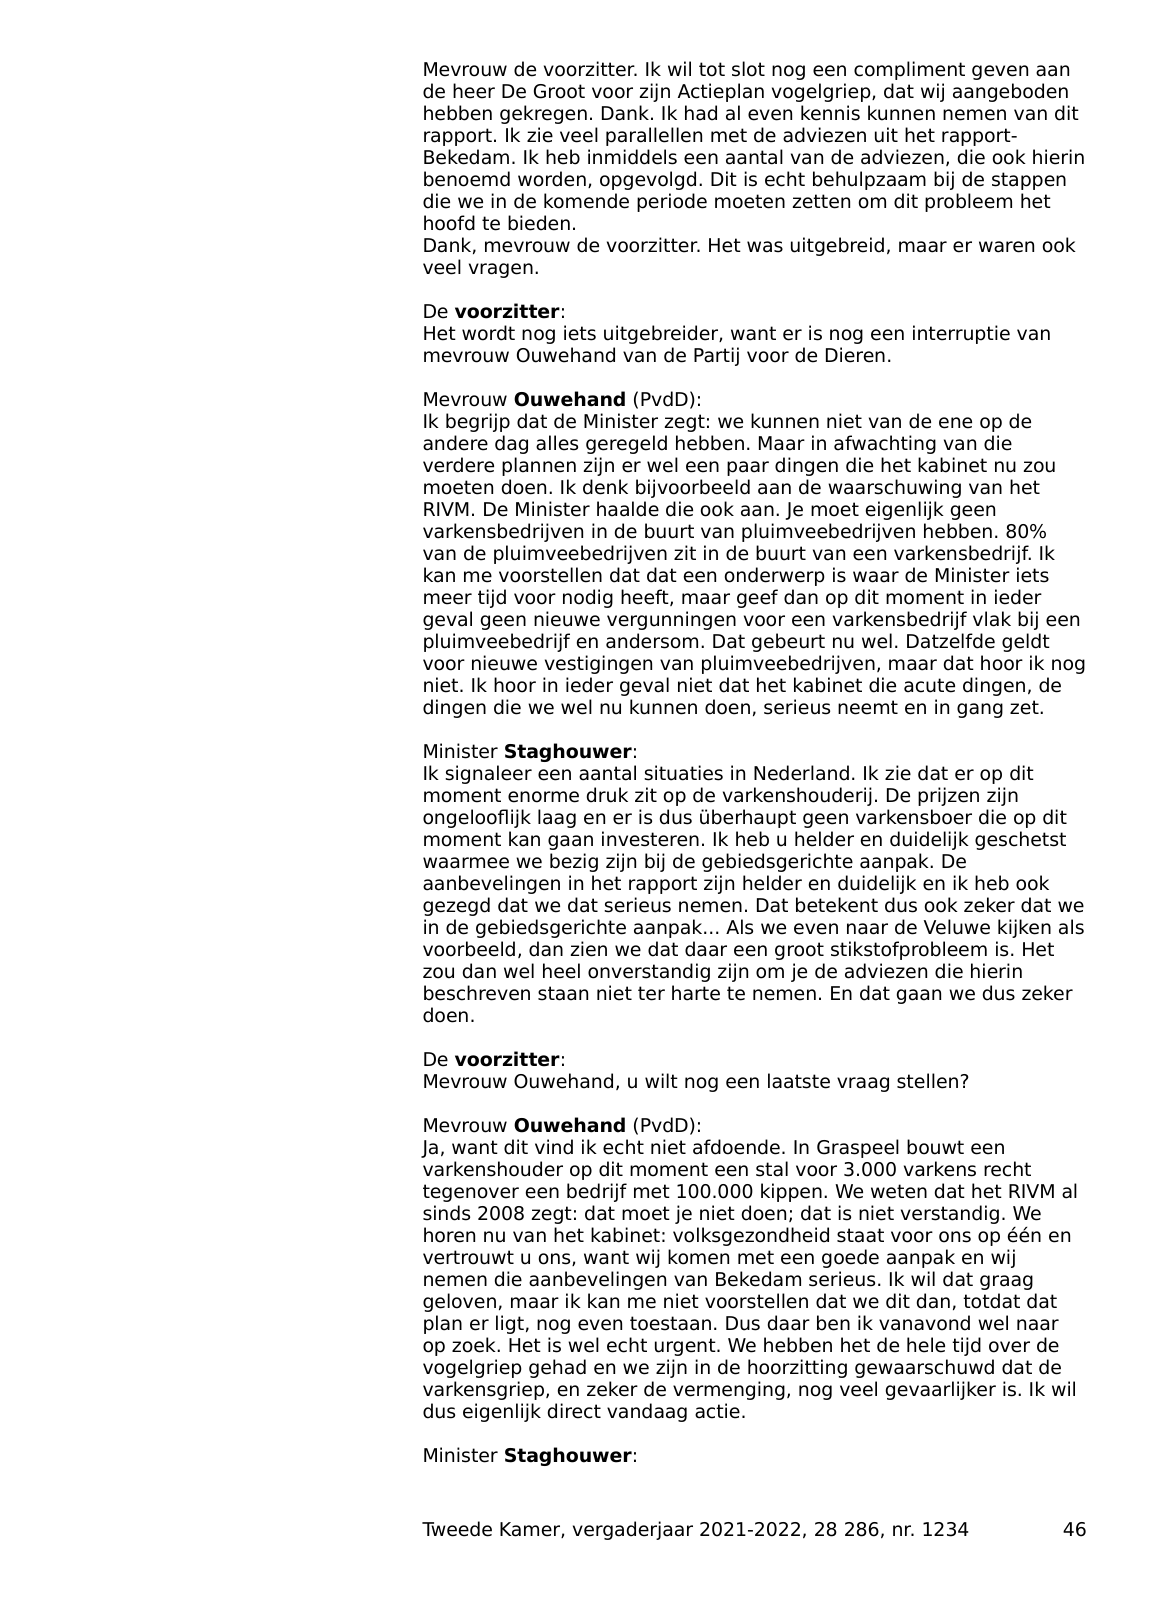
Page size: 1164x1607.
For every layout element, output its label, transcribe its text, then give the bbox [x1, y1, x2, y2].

text Ja, want dit vind ik echt niet afdoende. In Graspeel bouwt een varkenshouder op dit moment een stal voor 3.000 varkens recht tegenover een bedrijf met 100.000 kippen. We weten dat het RIVM al sinds 2008 zegt: dat moet je niet doen; dat is niet verstandig. We horen nu van het kabinet: volksgezondheid staat voor ons op één en vertrouwt u ons, want wij komen met een goede aanpak en wij nemen die aanbevelingen van Bekedam serieus. Ik wil dat graag geloven, maar ik kan me niet voorstellen dat we dit dan, totdat dat plan er ligt, nog even toestaan. Dus daar ben ik vanavond wel naar op zoek. Het is wel echt urgent. We hebben het de hele tijd over de vogelgriep gehad en we zijn in de hoorzitting gewaarschuwd dat de varkensgriep, en zeker de vermenging, nog veel gevaarlijker is. Ik wil dus eigenlijk direct vandaag actie. [422, 1137, 1087, 1423]
text Ik signaleer een aantal situaties in Nederland. Ik zie dat er op dit moment enorme druk zit op de varkenshouderij. De prijzen zijn ongelooflijk laag en er is dus überhaupt geen varkensboer die op dit moment kan gaan investeren. Ik heb u helder en duidelijk geschetst waarmee we bezig zijn bij de gebiedsgerichte aanpak. De aanbevelingen in het rapport zijn helder en duidelijk en ik heb ook gezegd dat we dat serieus nemen. Dat betekent dus ook zeker dat we in de gebiedsgerichte aanpak... Als we even naar de Veluwe kijken als voorbeeld, dan zien we dat daar een groot stikstofprobleem is. Het zou dan wel heel onverstandig zijn om je de adviezen die hierin beschreven staan niet ter harte te nemen. En dat gaan we dus zeker doen. [422, 763, 1087, 1027]
text Mevrouw Ouwehand (PvdD): [422, 389, 1087, 411]
text Mevrouw Ouwehand (PvdD): [422, 1115, 1087, 1137]
text De voorzitter: [422, 1049, 1087, 1071]
text Ik begrijp dat de Minister zegt: we kunnen niet van de ene op de andere dag alles geregeld hebben. Maar in afwachting van die verdere plannen zijn er wel een paar dingen die het kabinet nu zou moeten doen. Ik denk bijvoorbeeld aan de waarschuwing van het RIVM. De Minister haalde die ook aan. Je moet eigenlijk geen varkensbedrijven in de buurt van pluimveebedrijven hebben. 80% van de pluimveebedrijven zit in de buurt van een varkensbedrijf. Ik kan me voorstellen dat dat een onderwerp is waar de Minister iets meer tijd voor nodig heeft, maar geef dan op dit moment in ieder geval geen nieuwe vergunningen voor een varkensbedrijf vlak bij een pluimveebedrijf en andersom. Dat gebeurt nu wel. Datzelfde geldt voor nieuwe vestigingen van pluimveebedrijven, maar dat hoor ik nog niet. Ik hoor in ieder geval niet dat het kabinet die acute dingen, de dingen die we wel nu kunnen doen, serieus neemt en in gang zet. [422, 411, 1087, 719]
text Mevrouw Ouwehand, u wilt nog een laatste vraag stellen? [422, 1071, 1087, 1093]
text Minister Staghouwer: [422, 741, 1087, 763]
text Dank, mevrouw de voorzitter. Het was uitgebreid, maar er waren ook veel vragen. [422, 235, 1087, 279]
text Minister Staghouwer: [422, 1445, 1087, 1467]
text Mevrouw de voorzitter. Ik wil tot slot nog een compliment geven aan de heer De Groot voor zijn Actieplan vogelgriep, dat wij aangeboden hebben gekregen. Dank. Ik had al even kennis kunnen nemen van dit rapport. Ik zie veel parallellen met de adviezen uit het rapport-Bekedam. Ik heb inmiddels een aantal van de adviezen, die ook hierin benoemd worden, opgevolgd. Dit is echt behulpzaam bij de stappen die we in de komende periode moeten zetten om dit probleem het hoofd te bieden. [422, 59, 1087, 235]
text Het wordt nog iets uitgebreider, want er is nog een interruptie van mevrouw Ouwehand van de Partij voor de Dieren. [422, 323, 1087, 367]
text De voorzitter: [422, 301, 1087, 323]
